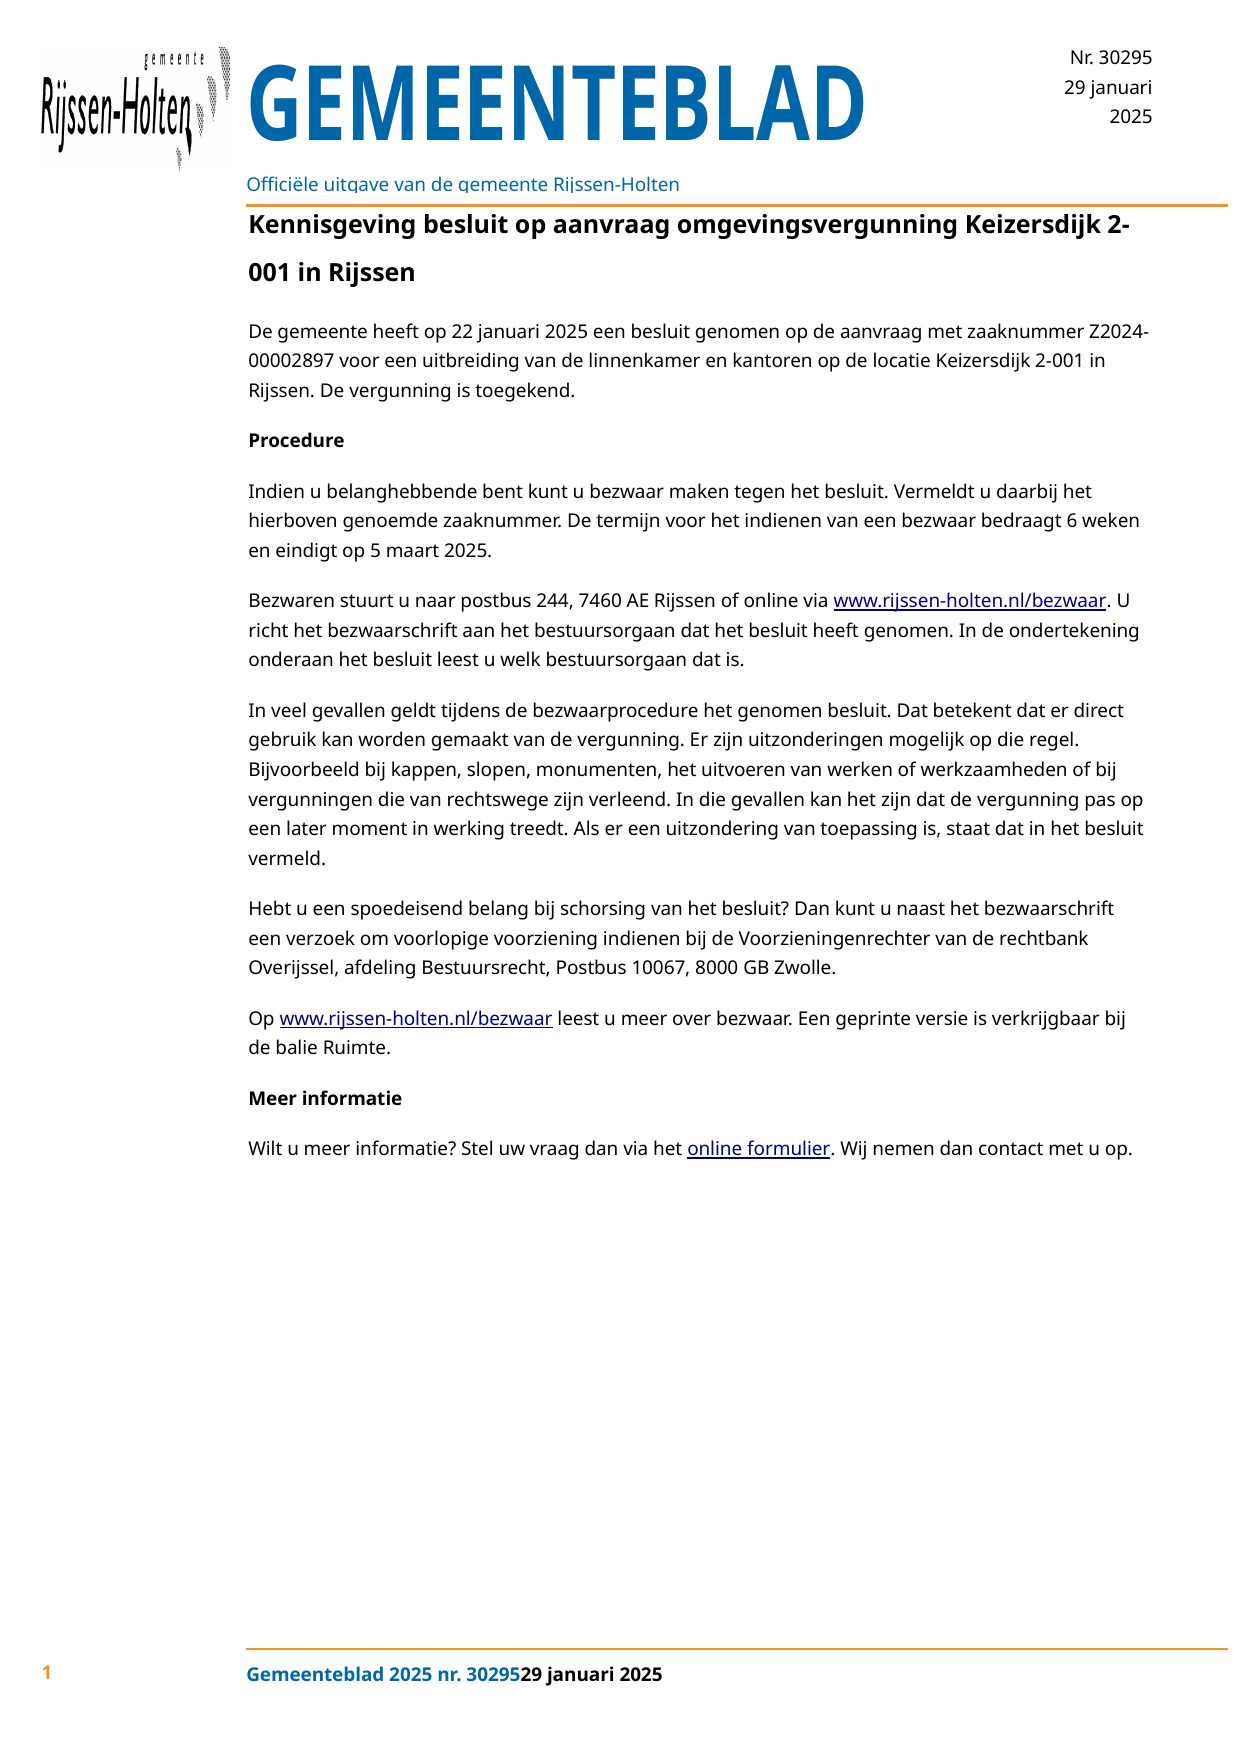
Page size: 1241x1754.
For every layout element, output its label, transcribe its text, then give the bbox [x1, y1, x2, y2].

text Procedure [248, 427, 1152, 453]
text De gemeente heeft op 22 januari 2025 een besluit genomen op de aanvraag met zaaknummer Z2024-00002897 voor een uitbreiding van de linnenkamer en kantoren op de locatie Keizersdijk 2-001 in Rijssen. De vergunning is toegekend. [248, 318, 1152, 403]
text Op www.rijssen-holten.nl/bezwaar leest u meer over bezwaar. Een geprinte versie is verkrijgbaar bij de balie Ruimte. [248, 1005, 1152, 1060]
text Wilt u meer informatie? Stel uw vraag dan via het online formulier. Wij nemen dan contact met u op. [248, 1135, 1152, 1161]
text In veel gevallen geldt tijdens de bezwaarprocedure het genomen besluit. Dat betekent dat er direct gebruik kan worden gemaakt van de vergunning. Er zijn uitzonderingen mogelijk op die regel. Bijvoorbeeld bij kappen, slopen, monumenten, het uitvoeren van werken of werkzaamheden of bij vergunningen die van rechtswege zijn verleend. In die gevallen kan het zijn dat de vergunning pas op een later moment in werking treedt. Als er een uitzondering van toepassing is, staat dat in het besluit vermeld. [248, 697, 1152, 871]
text Bezwaren stuurt u naar postbus 244, 7460 AE Rijssen of online via www.rijssen-holten.nl/bezwaar. U richt het bezwaarschrift aan het bestuursorgaan dat het besluit heeft genomen. In de ondertekening onderaan het besluit leest u welk bestuursorgaan dat is. [248, 587, 1152, 672]
picture [41, 47, 231, 172]
text Kennisgeving besluit op aanvraag omgevingsvergunning Keizersdijk 2-001 in Rijssen [248, 207, 1152, 288]
text Indien u belanghebbende bent kunt u bezwaar maken tegen het besluit. Vermeldt u daarbij het hierboven genoemde zaaknummer. De termijn voor het indienen van een bezwaar bedraagt 6 weken en eindigt op 5 maart 2025. [248, 478, 1152, 563]
text Hebt u een spoedeisend belang bij schorsing van het besluit? Dan kunt u naast het bezwaarschrift een verzoek om voorlopige voorziening indienen bij de Voorzieningenrechter van de rechtbank Overijssel, afdeling Bestuursrecht, Postbus 10067, 8000 GB Zwolle. [248, 895, 1152, 980]
text Meer informatie [248, 1085, 1152, 1111]
